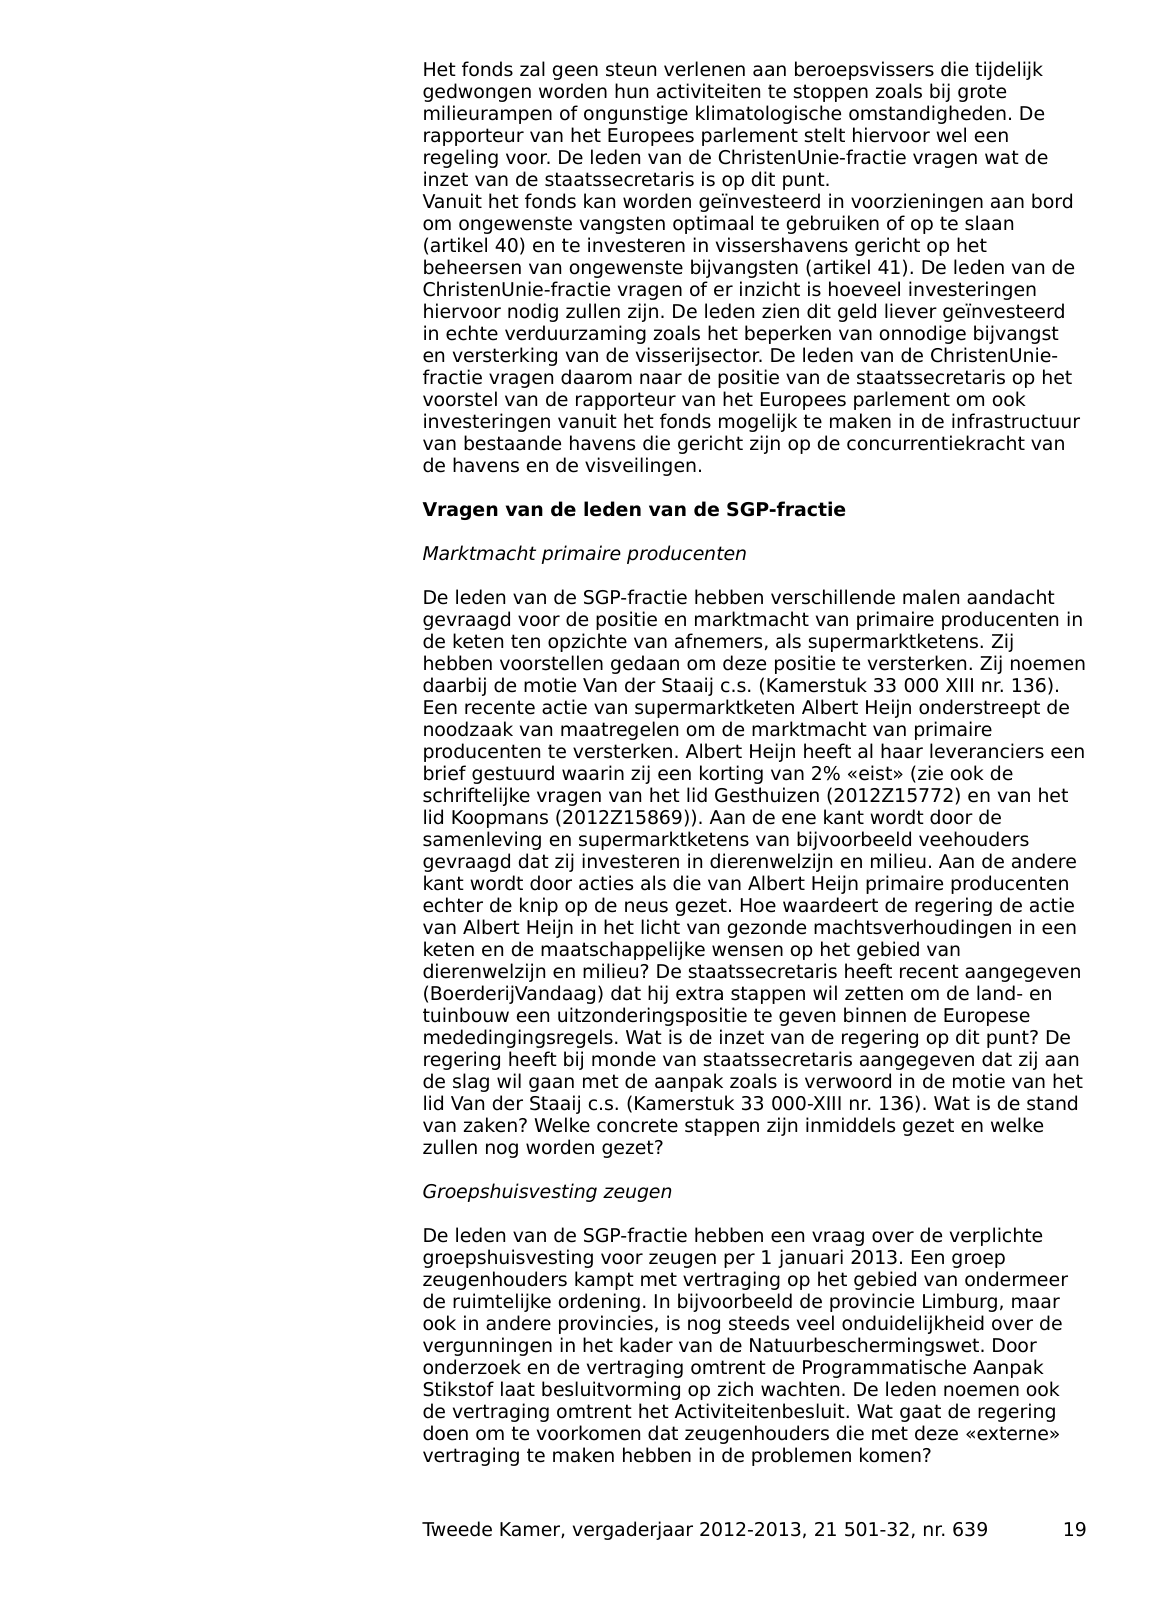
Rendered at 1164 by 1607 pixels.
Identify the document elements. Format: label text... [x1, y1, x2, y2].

subtitle Groepshuisvesting zeugen [422, 1181, 1087, 1203]
text De leden van de SGP-fractie hebben verschillende malen aandacht gevraagd voor de positie en marktmacht van primaire producenten in de keten ten opzichte van afnemers, als supermarktketens. Zij hebben voorstellen gedaan om deze positie te versterken. Zij noemen daarbij de motie Van der Staaij c.s. (Kamerstuk 33 000 XIII nr. 136). Een recente actie van supermarktketen Albert Heijn onderstreept de noodzaak van maatregelen om de marktmacht van primaire producenten te versterken. Albert Heijn heeft al haar leveranciers een brief gestuurd waarin zij een korting van 2% «eist» (zie ook de schriftelijke vragen van het lid Gesthuizen (2012Z15772) en van het lid Koopmans (2012Z15869)). Aan de ene kant wordt door de samenleving en supermarktketens van bijvoorbeeld veehouders gevraagd dat zij investeren in dierenwelzijn en milieu. Aan de andere kant wordt door acties als die van Albert Heijn primaire producenten echter de knip op de neus gezet. Hoe waardeert de regering de actie van Albert Heijn in het licht van gezonde machtsverhoudingen in een keten en de maatschappelijke wensen op het gebied van dierenwelzijn en milieu? De staatssecretaris heeft recent aangegeven (BoerderijVandaag) dat hij extra stappen wil zetten om de land- en tuinbouw een uitzonderingspositie te geven binnen de Europese mededingingsregels. Wat is de inzet van de regering op dit punt? De regering heeft bij monde van staatssecretaris aangegeven dat zij aan de slag wil gaan met de aanpak zoals is verwoord in de motie van het lid Van der Staaij c.s. (Kamerstuk 33 000-XIII nr. 136). Wat is de stand van zaken? Welke concrete stappen zijn inmiddels gezet en welke zullen nog worden gezet? [422, 587, 1087, 1159]
subtitle Marktmacht primaire producenten [422, 543, 1087, 565]
text Vanuit het fonds kan worden geïnvesteerd in voorzieningen aan bord om ongewenste vangsten optimaal te gebruiken of op te slaan (artikel 40) en te investeren in vissershavens gericht op het beheersen van ongewenste bijvangsten (artikel 41). De leden van de ChristenUnie-fractie vragen of er inzicht is hoeveel investeringen hiervoor nodig zullen zijn. De leden zien dit geld liever geïnvesteerd in echte verduurzaming zoals het beperken van onnodige bijvangst en versterking van de visserijsector. De leden van de ChristenUnie-fractie vragen daarom naar de positie van de staatssecretaris op het voorstel van de rapporteur van het Europees parlement om ook investeringen vanuit het fonds mogelijk te maken in de infrastructuur van bestaande havens die gericht zijn op de concurrentiekracht van de havens en de visveilingen. [422, 191, 1087, 477]
text Het fonds zal geen steun verlenen aan beroepsvissers die tijdelijk gedwongen worden hun activiteiten te stoppen zoals bij grote milieurampen of ongunstige klimatologische omstandigheden. De rapporteur van het Europees parlement stelt hiervoor wel een regeling voor. De leden van de ChristenUnie-fractie vragen wat de inzet van de staatssecretaris is op dit punt. [422, 59, 1087, 191]
text De leden van de SGP-fractie hebben een vraag over de verplichte groepshuisvesting voor zeugen per 1 januari 2013. Een groep zeugenhouders kampt met vertraging op het gebied van ondermeer de ruimtelijke ordening. In bijvoorbeeld de provincie Limburg, maar ook in andere provincies, is nog steeds veel onduidelijkheid over de vergunningen in het kader van de Natuurbeschermingswet. Door onderzoek en de vertraging omtrent de Programmatische Aanpak Stikstof laat besluitvorming op zich wachten. De leden noemen ook de vertraging omtrent het Activiteitenbesluit. Wat gaat de regering doen om te voorkomen dat zeugenhouders die met deze «externe» vertraging te maken hebben in de problemen komen? [422, 1225, 1087, 1467]
subtitle Vragen van de leden van de SGP-fractie [422, 499, 1087, 521]
